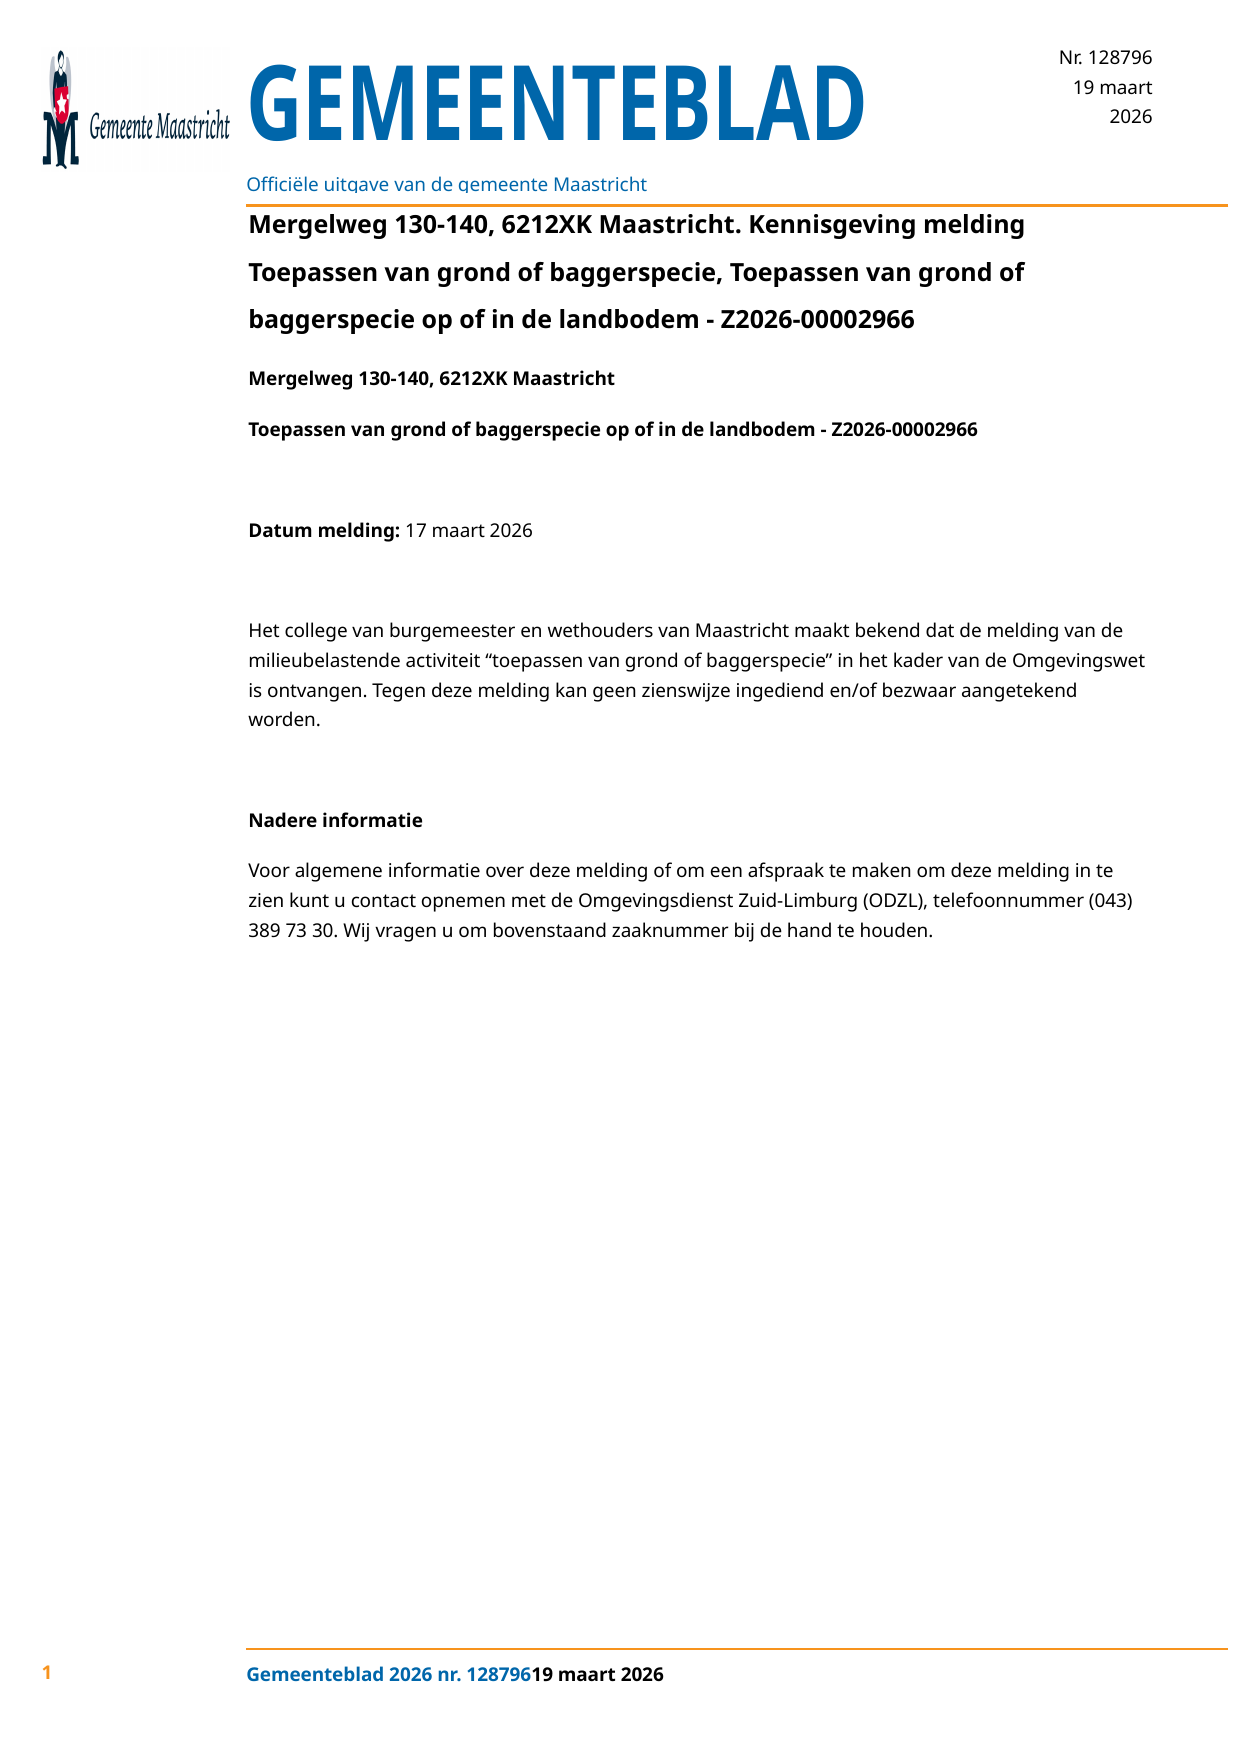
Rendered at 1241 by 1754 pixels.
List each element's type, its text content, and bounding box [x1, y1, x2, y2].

picture [41, 47, 231, 172]
text Het college van burgemeester en wethouders van Maastricht maakt bekend dat de melding van de milieubelastende activiteit “toepassen van grond of baggerspecie” in het kader van de Omgevingswet is ontvangen. Tegen deze melding kan geen zienswijze ingediend en/of bezwaar aangetekend worden. [248, 618, 1152, 732]
text Mergelweg 130-140, 6212XK Maastricht [248, 366, 1152, 391]
text Datum melding: 17 maart 2026 [248, 517, 1152, 542]
text Voor algemene informatie over deze melding of om een afspraak te maken om deze melding in te zien kunt u contact opnemen met de Omgevingsdienst Zuid-Limburg (ODZL), telefoonnummer (043) 389 73 30. Wij vragen u om bovenstaand zaaknummer bij de hand te houden. [248, 858, 1152, 942]
text Nadere informatie [248, 807, 1152, 833]
text Mergelweg 130-140, 6212XK Maastricht. Kennisgeving melding Toepassen van grond of baggerspecie, Toepassen van grond of baggerspecie op of in de landbodem - Z2026-00002966 [248, 207, 1152, 336]
text Toepassen van grond of baggerspecie op of in de landbodem - Z2026-00002966 [248, 416, 1152, 442]
